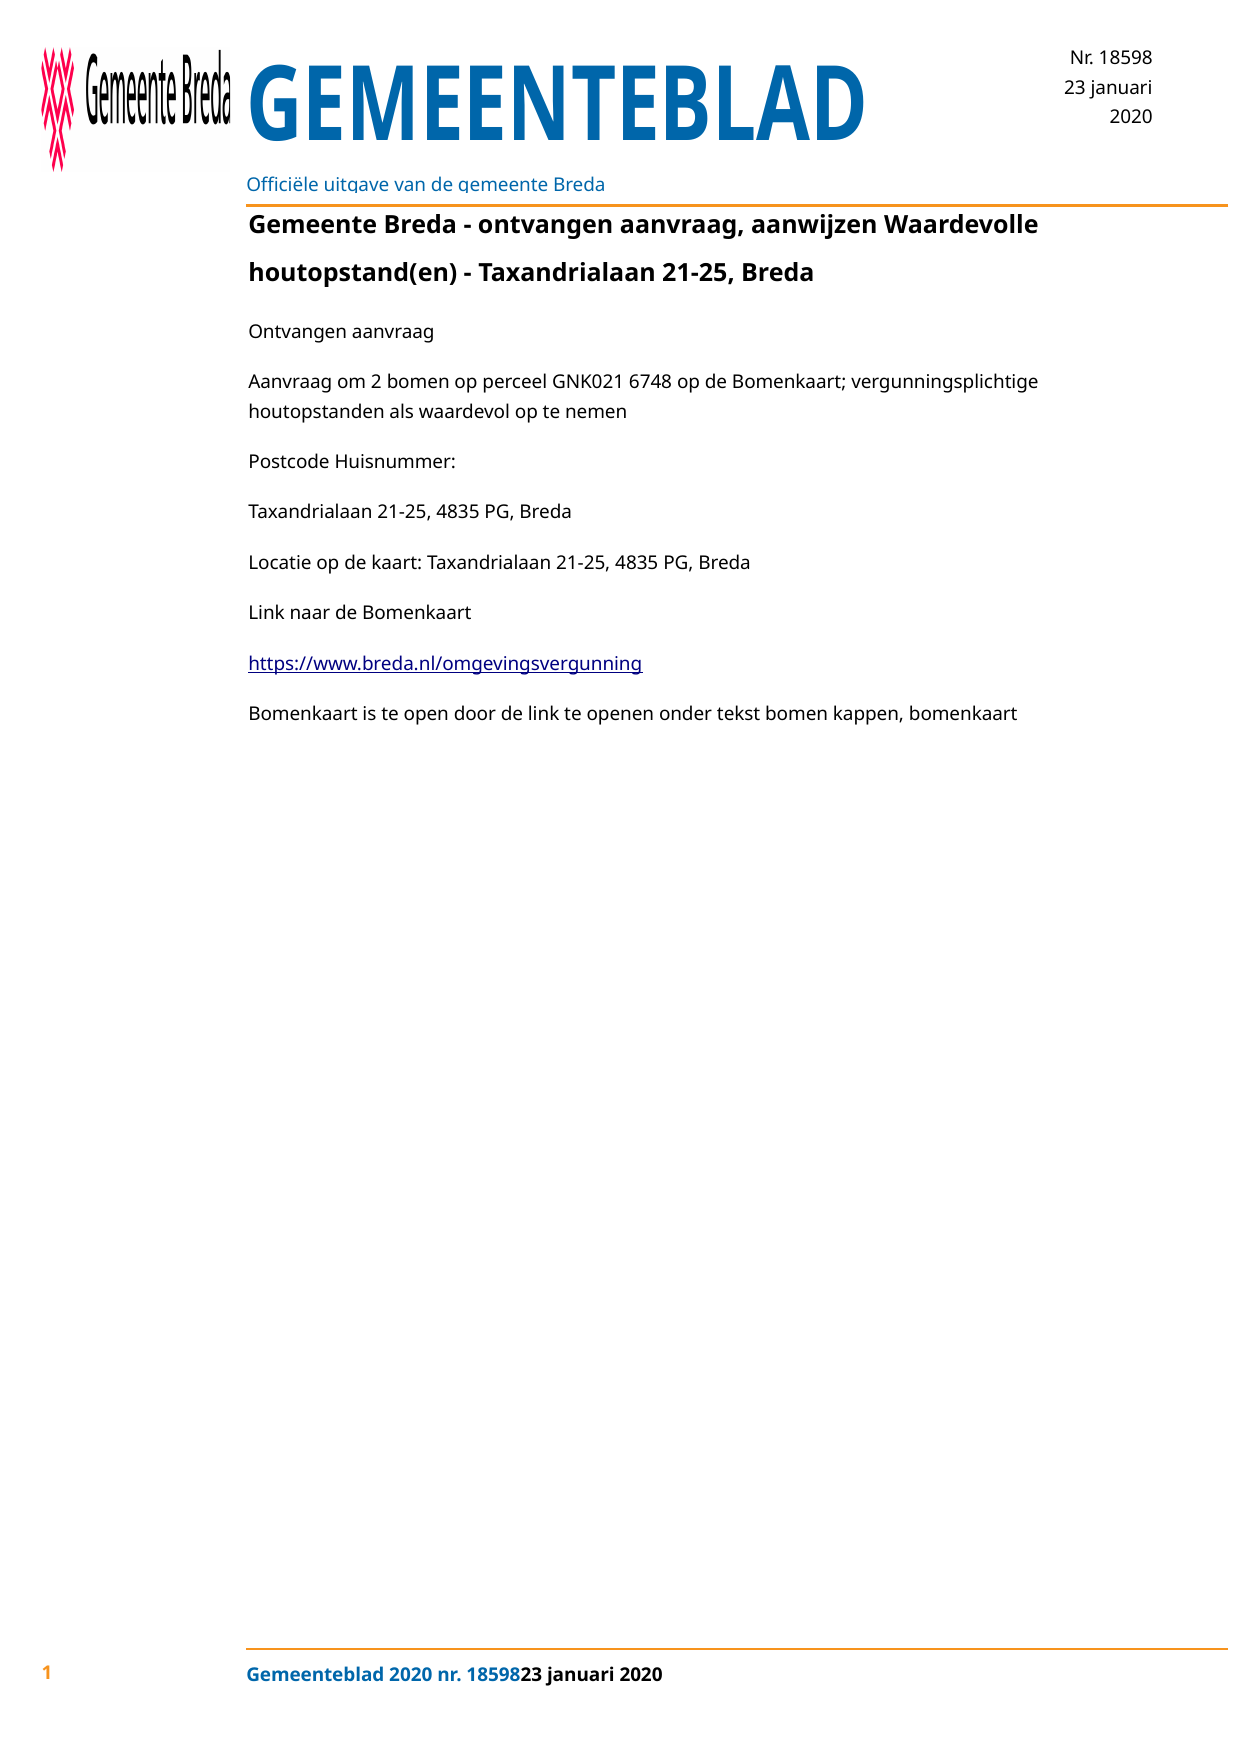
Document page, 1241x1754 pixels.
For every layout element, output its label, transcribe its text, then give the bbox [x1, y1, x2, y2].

text Taxandrialaan 21-25, 4835 PG, Breda [248, 499, 1152, 524]
text Gemeente Breda - ontvangen aanvraag, aanwijzen Waardevolle houtopstand(en) - Taxandrialaan 21-25, Breda [248, 207, 1152, 288]
text Link naar de Bomenkaart [248, 599, 1152, 625]
text Locatie op de kaart: Taxandrialaan 21-25, 4835 PG, Breda [248, 549, 1152, 575]
picture [41, 47, 231, 172]
text Bomenkaart is te open door de link te openen onder tekst bomen kappen, bomenkaart [248, 700, 1152, 726]
text Ontvangen aanvraag [248, 318, 1152, 344]
text https://www.breda.nl/omgevingsvergunning [248, 650, 1152, 676]
text Aanvraag om 2 bomen op perceel GNK021 6748 op de Bomenkaart; vergunningsplichtige houtopstanden als waardevol op te nemen [248, 368, 1152, 424]
text Postcode Huisnummer: [248, 448, 1152, 474]
